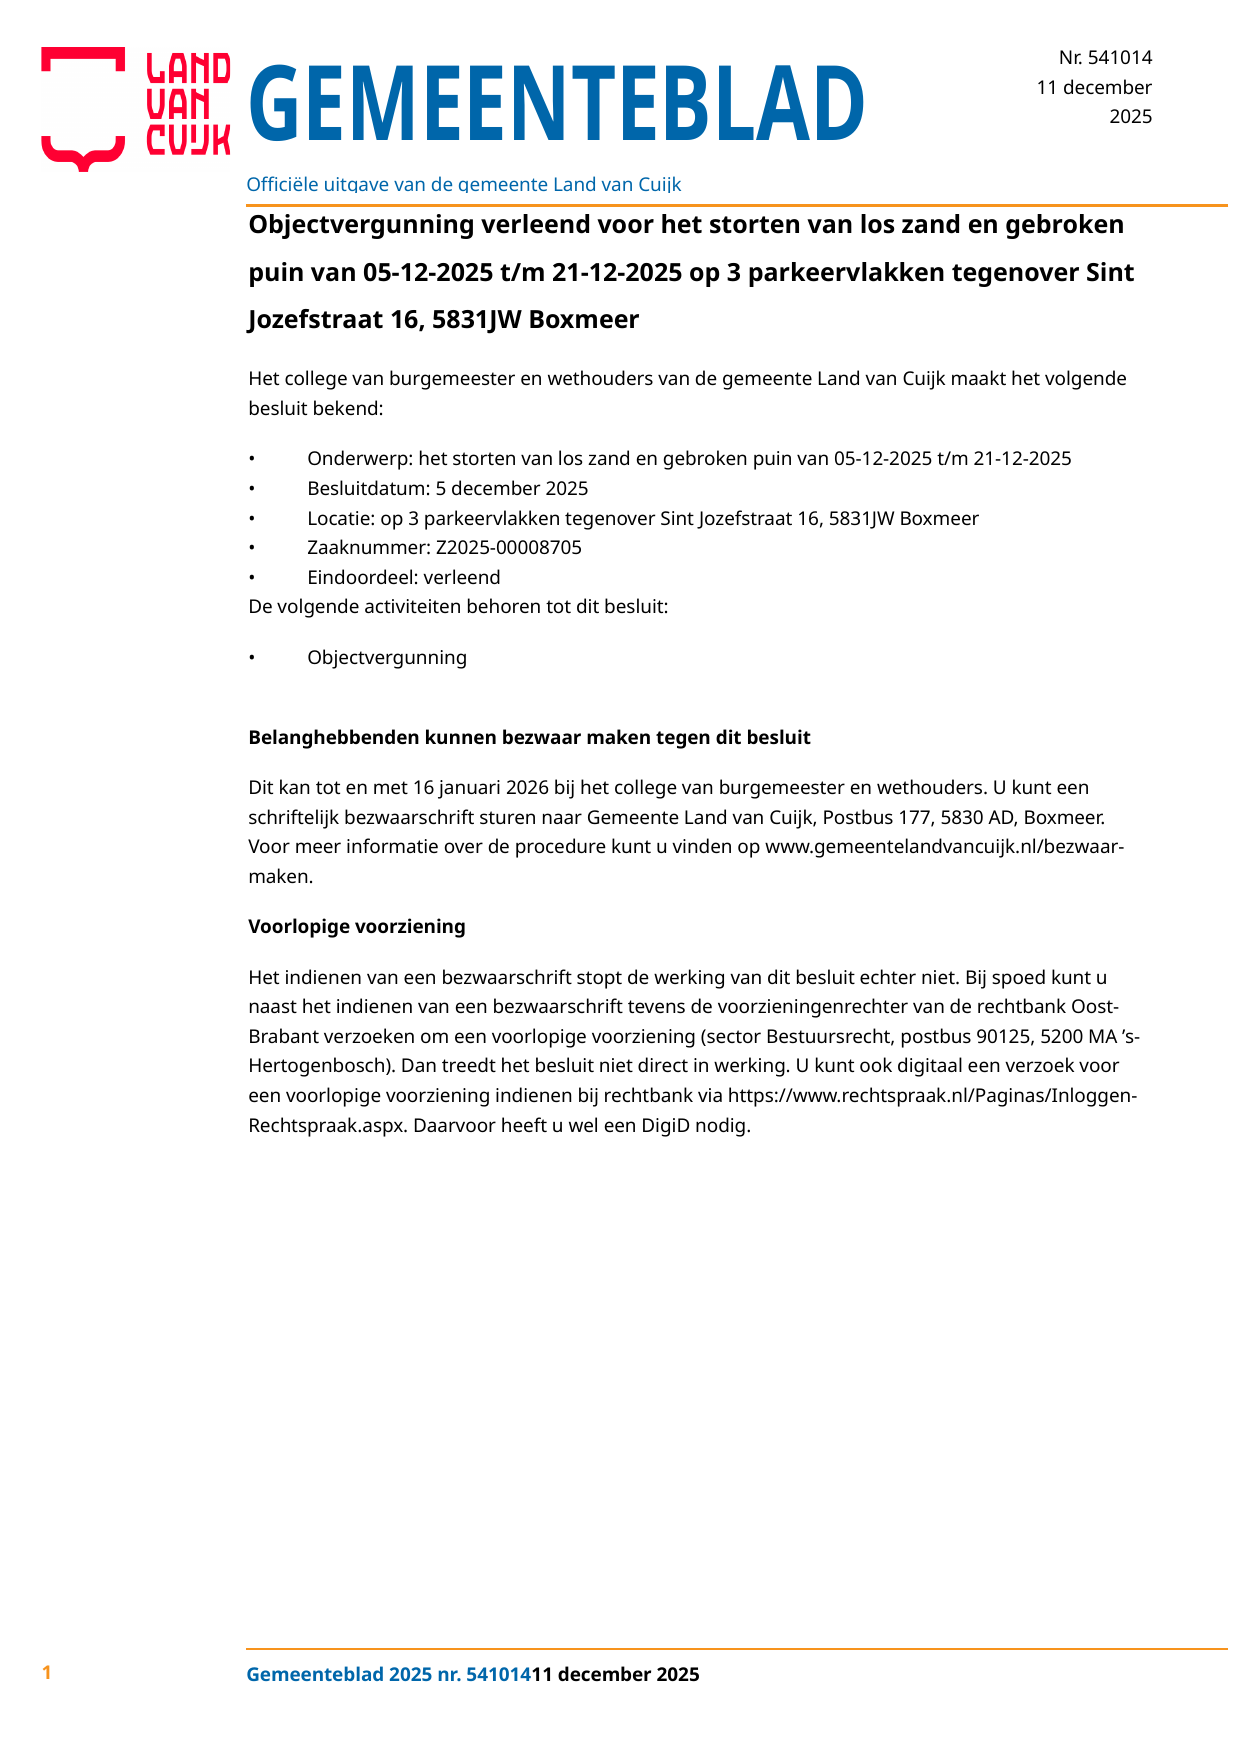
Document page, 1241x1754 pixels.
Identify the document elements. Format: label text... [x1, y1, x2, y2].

text Het indienen van een bezwaarschrift stopt de werking van dit besluit echter niet. Bij spoed kunt u naast het indienen van een bezwaarschrift tevens de voorzieningenrechter van de rechtbank Oost-Brabant verzoeken om een voorlopige voorziening (sector Bestuursrecht, postbus 90125, 5200 MA ’s-Hertogenbosch). Dan treedt het besluit niet direct in werking. U kunt ook digitaal een verzoek voor een voorlopige voorziening indienen bij rechtbank via https://www.rechtspraak.nl/Paginas/Inloggen-Rechtspraak.aspx. Daarvoor heeft u wel een DigiD nodig. [248, 964, 1152, 1137]
list Eindoordeel: verleend [248, 564, 1152, 589]
text Het college van burgemeester en wethouders van de gemeente Land van Cuijk maakt het volgende besluit bekend: [248, 366, 1152, 421]
text Dit kan tot en met 16 januari 2026 bij het college van burgemeester en wethouders. U kunt een schriftelijk bezwaarschrift sturen naar Gemeente Land van Cuijk, Postbus 177, 5830 AD, Boxmeer. Voor meer informatie over de procedure kunt u vinden op www.gemeentelandvancuijk.nl/bezwaar-maken. [248, 774, 1152, 889]
list Onderwerp: het storten van los zand en gebroken puin van 05-12-2025 t/m 21-12-2025 [248, 446, 1152, 471]
list Locatie: op 3 parkeervlakken tegenover Sint Jozefstraat 16, 5831JW Boxmeer [248, 505, 1152, 530]
picture [41, 47, 231, 172]
text De volgende activiteiten behoren tot dit besluit: [248, 593, 1152, 619]
text Voorlopige voorziening [248, 913, 1152, 939]
list Besluitdatum: 5 december 2025 [248, 475, 1152, 501]
text Belanghebbenden kunnen bezwaar maken tegen dit besluit [248, 724, 1152, 749]
list Zaaknummer: Z2025-00008705 [248, 534, 1152, 560]
list Objectvergunning [248, 644, 1152, 669]
text Objectvergunning verleend voor het storten van los zand en gebroken puin van 05-12-2025 t/m 21-12-2025 op 3 parkeervlakken tegenover Sint Jozefstraat 16, 5831JW Boxmeer [248, 207, 1152, 336]
